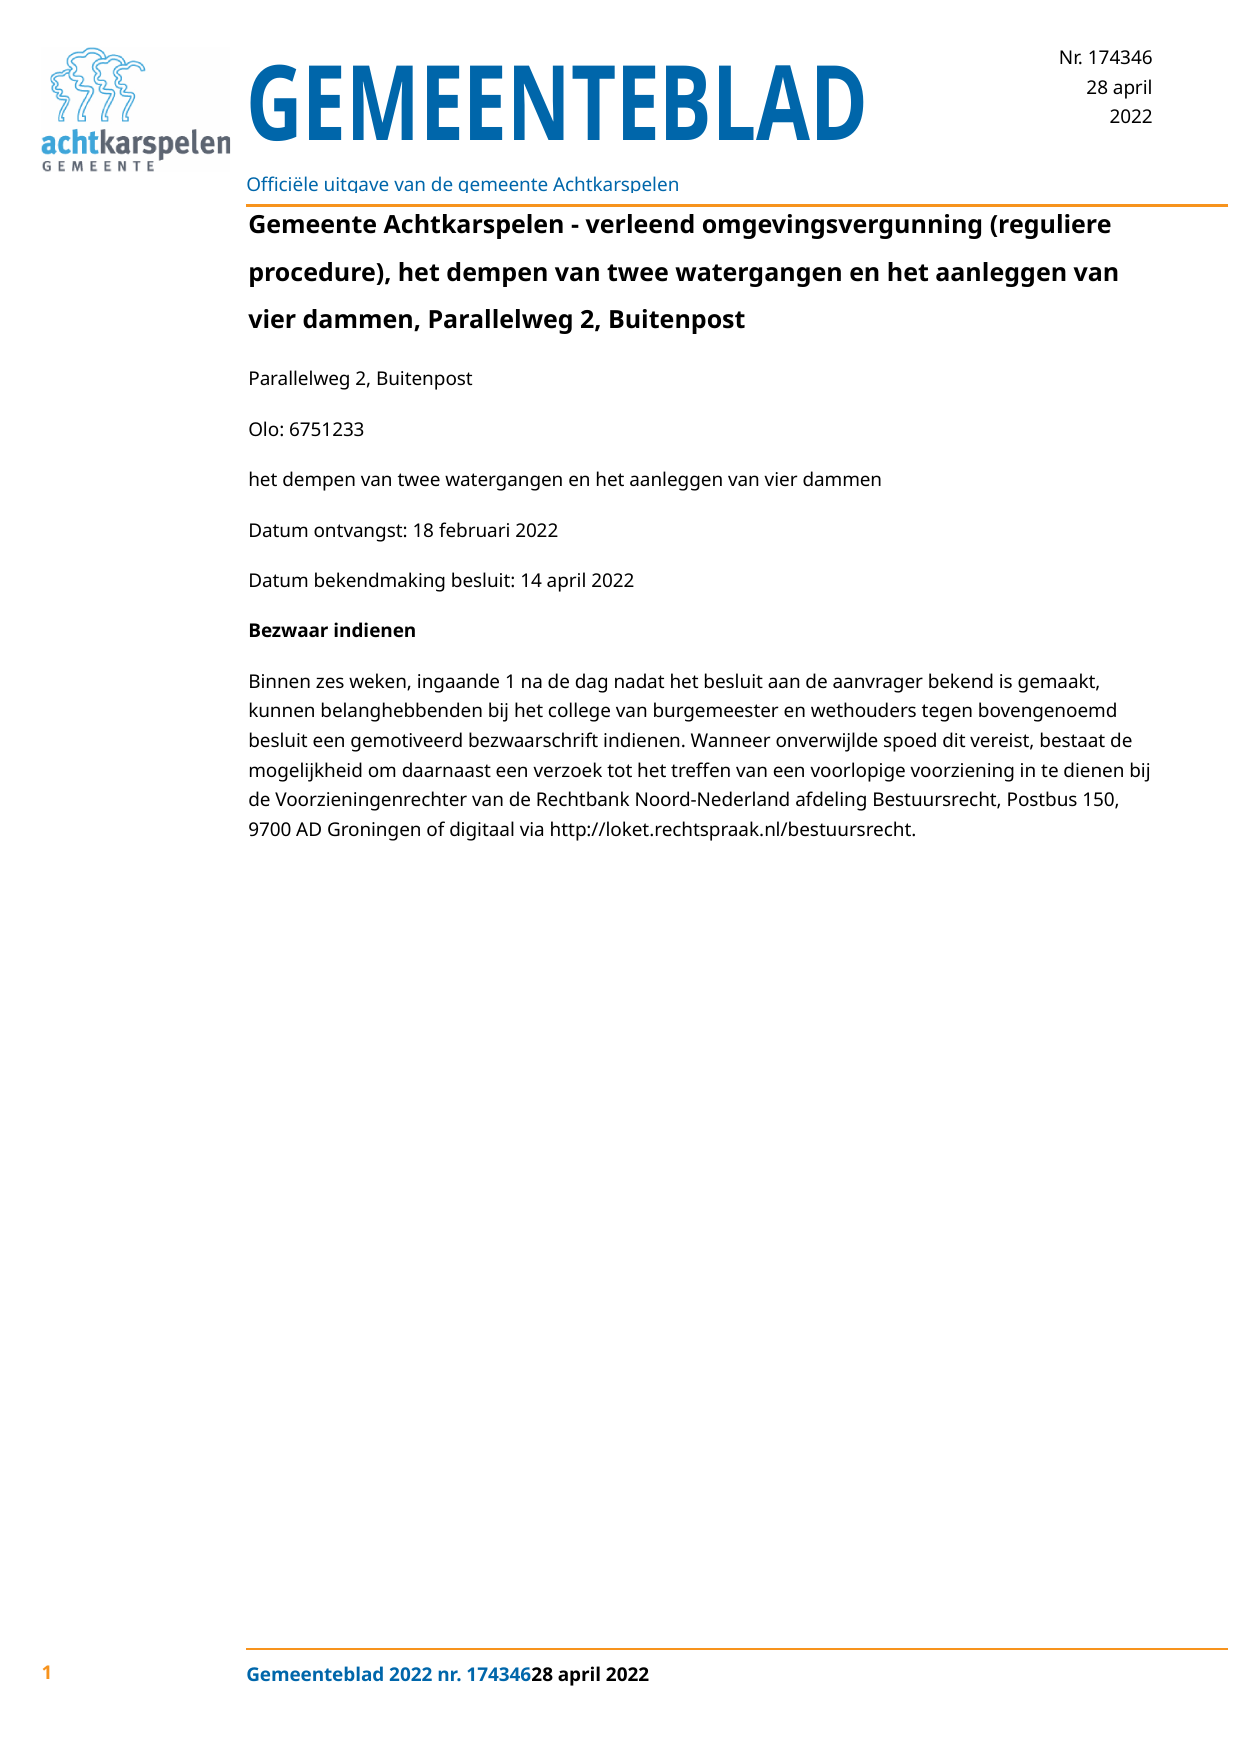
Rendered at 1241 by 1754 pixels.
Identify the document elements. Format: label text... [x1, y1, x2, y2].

text Olo: 6751233 [248, 416, 1152, 442]
text het dempen van twee watergangen en het aanleggen van vier dammen [248, 466, 1152, 492]
picture [41, 47, 231, 172]
text Bezwaar indienen [248, 618, 1152, 643]
text Datum bekendmaking besluit: 14 april 2022 [248, 567, 1152, 593]
text Gemeente Achtkarspelen - verleend omgevingsvergunning (reguliere procedure), het dempen van twee watergangen en het aanleggen van vier dammen, Parallelweg 2, Buitenpost [248, 207, 1152, 336]
text Binnen zes weken, ingaande 1 na de dag nadat het besluit aan de aanvrager bekend is gemaakt, kunnen belanghebbenden bij het college van burgemeester en wethouders tegen bovengenoemd besluit een gemotiveerd bezwaarschrift indienen. Wanneer onverwijlde spoed dit vereist, bestaat de mogelijkheid om daarnaast een verzoek tot het treffen van een voorlopige voorziening in te dienen bij de Voorzieningenrechter van de Rechtbank Noord-Nederland afdeling Bestuursrecht, Postbus 150, 9700 AD Groningen of digitaal via http://loket.rechtspraak.nl/bestuursrecht. [248, 668, 1152, 842]
text Datum ontvangst: 18 februari 2022 [248, 517, 1152, 542]
text Parallelweg 2, Buitenpost [248, 366, 1152, 391]
